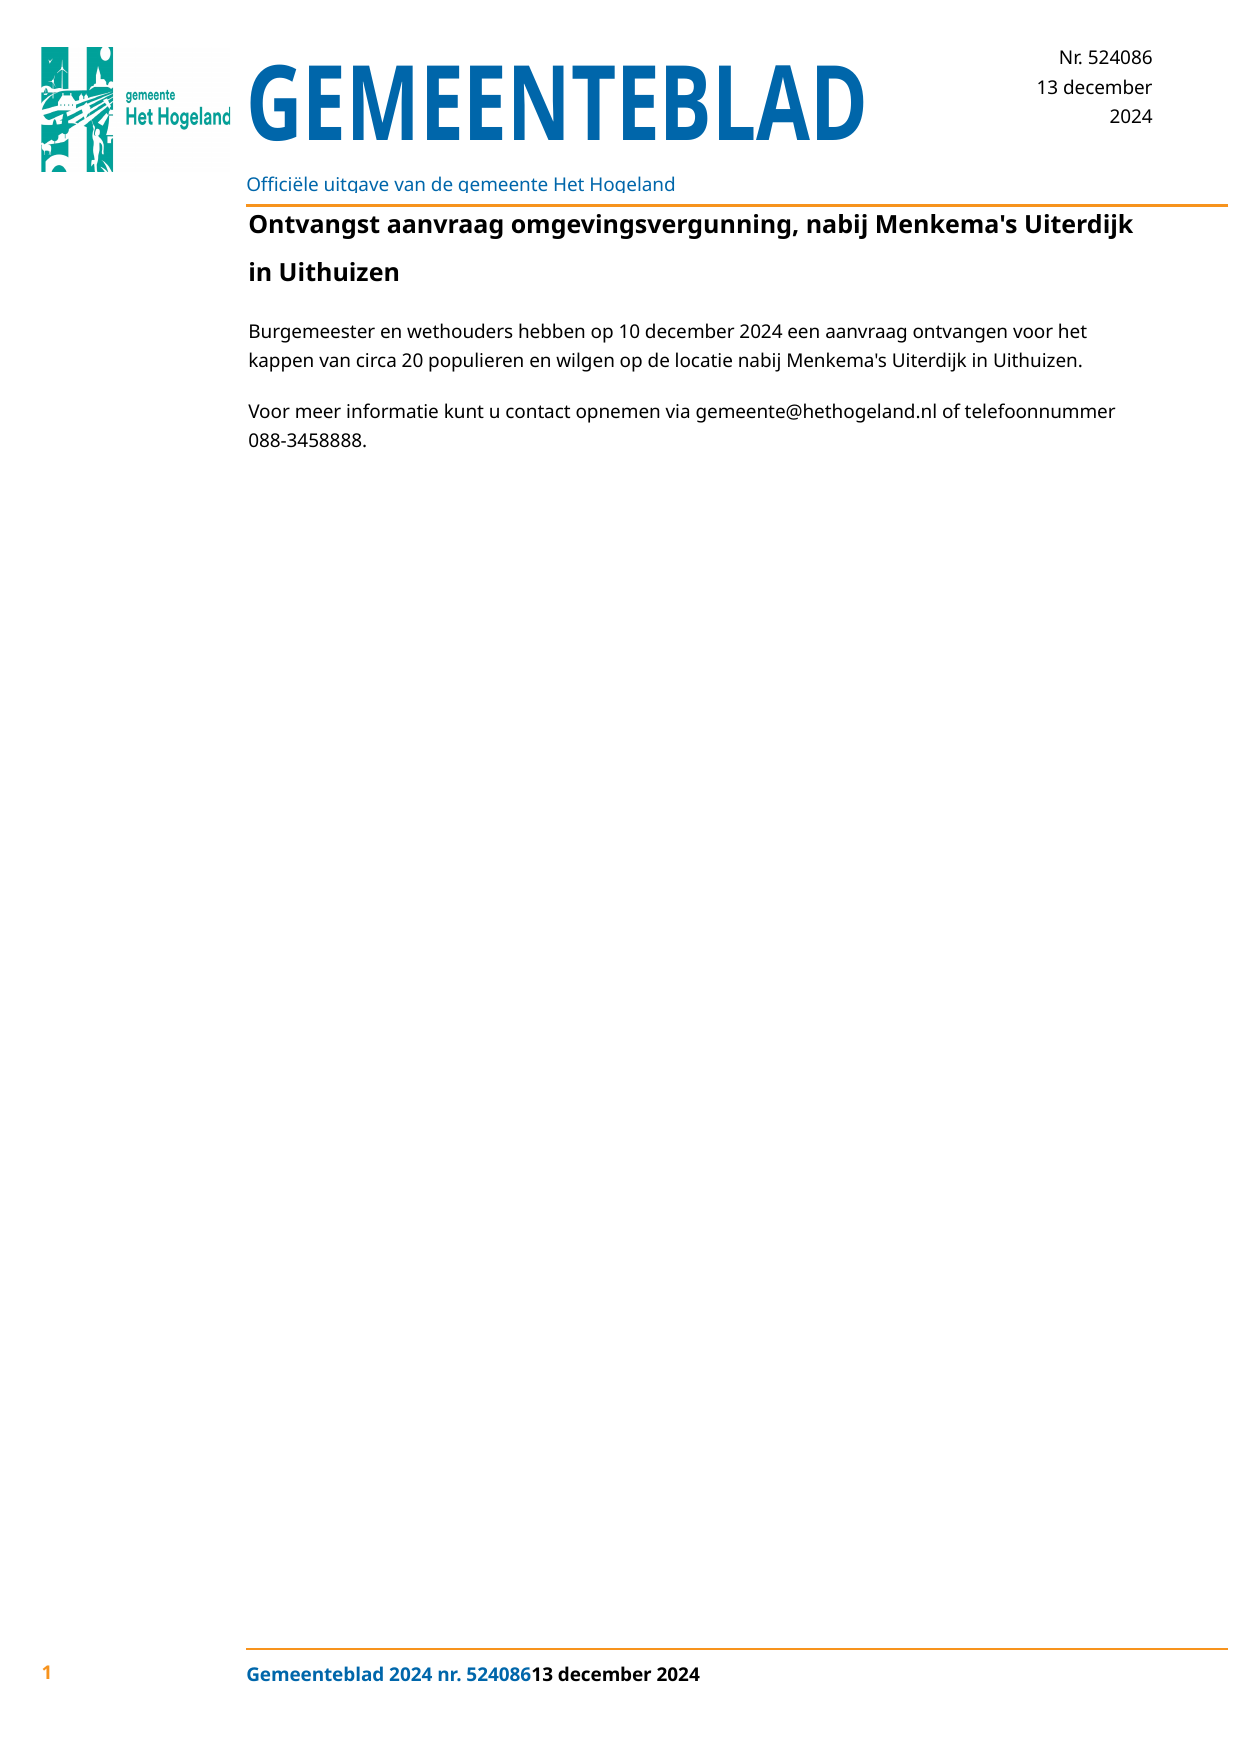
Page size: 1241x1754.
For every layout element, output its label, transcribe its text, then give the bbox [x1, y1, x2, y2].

text Voor meer informatie kunt u contact opnemen via gemeente@hethogeland.nl of telefoonnummer 088-3458888. [248, 398, 1152, 453]
text Burgemeester en wethouders hebben op 10 december 2024 een aanvraag ontvangen voor het kappen van circa 20 populieren en wilgen op de locatie nabij Menkema's Uiterdijk in Uithuizen. [248, 318, 1152, 373]
text Ontvangst aanvraag omgevingsvergunning, nabij Menkema's Uiterdijk in Uithuizen [248, 207, 1152, 288]
picture [41, 47, 231, 172]
